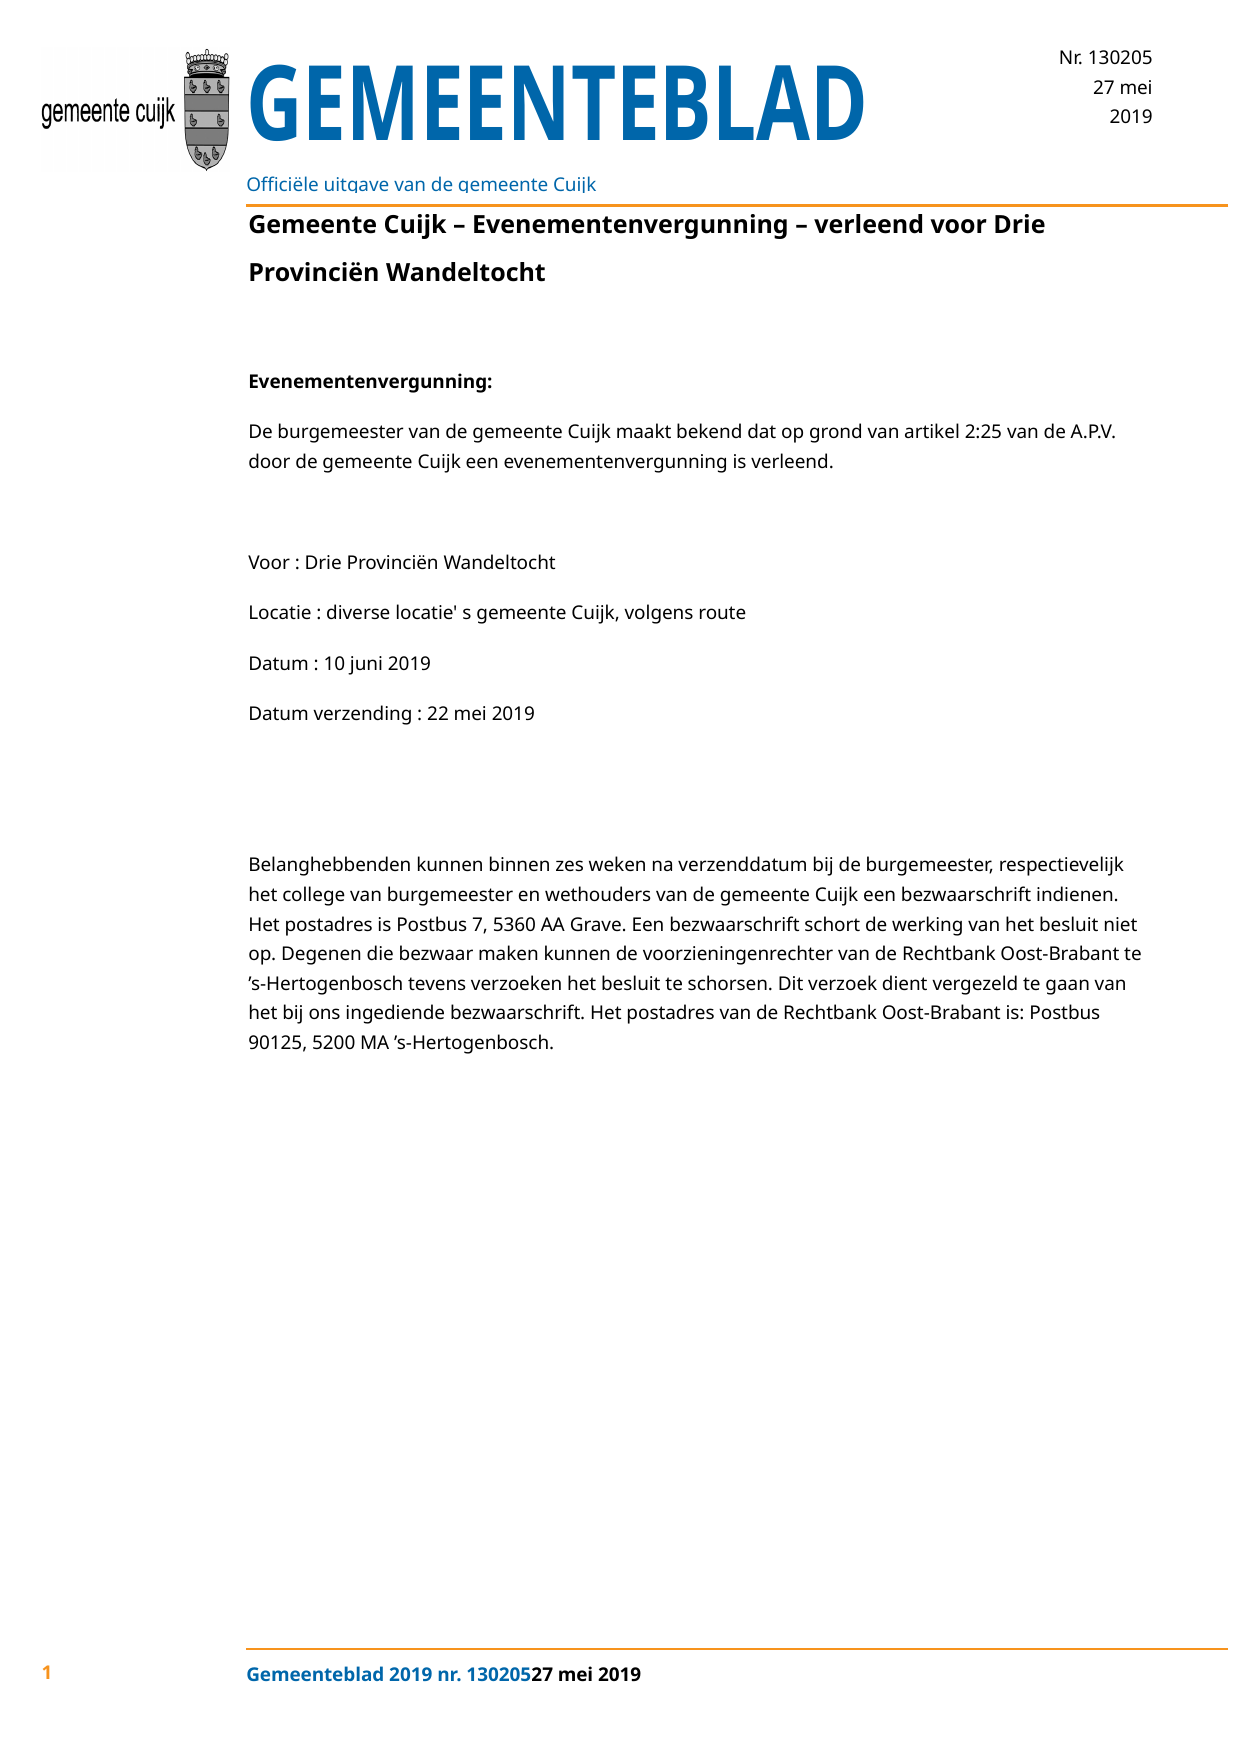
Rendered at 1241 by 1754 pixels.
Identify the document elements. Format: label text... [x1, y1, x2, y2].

text Datum verzending : 22 mei 2019 [248, 700, 1152, 726]
text Evenementenvergunning: [248, 368, 1152, 394]
text Belanghebbenden kunnen binnen zes weken na verzenddatum bij de burgemeester, respectievelijk het college van burgemeester en wethouders van de gemeente Cuijk een bezwaarschrift indienen. Het postadres is Postbus 7, 5360 AA Grave. Een bezwaarschrift schort de werking van het besluit niet op. Degenen die bezwaar maken kunnen de voorzieningenrechter van de Rechtbank Oost-Brabant te ’s-Hertogenbosch tevens verzoeken het besluit te schorsen. Dit verzoek dient vergezeld te gaan van het bij ons ingediende bezwaarschrift. Het postadres van de Rechtbank Oost-Brabant is: Postbus 90125, 5200 MA ’s-Hertogenbosch. [248, 852, 1152, 1055]
text Datum : 10 juni 2019 [248, 650, 1152, 676]
picture [41, 47, 231, 172]
text Locatie : diverse locatie' s gemeente Cuijk, volgens route [248, 599, 1152, 625]
text De burgemeester van de gemeente Cuijk maakt bekend dat op grond van artikel 2:25 van de A.P.V. door de gemeente Cuijk een evenementenvergunning is verleend. [248, 419, 1152, 474]
text Gemeente Cuijk – Evenementenvergunning – verleend voor Drie Provinciën Wandeltocht [248, 207, 1152, 288]
text Voor : Drie Provinciën Wandeltocht [248, 549, 1152, 575]
